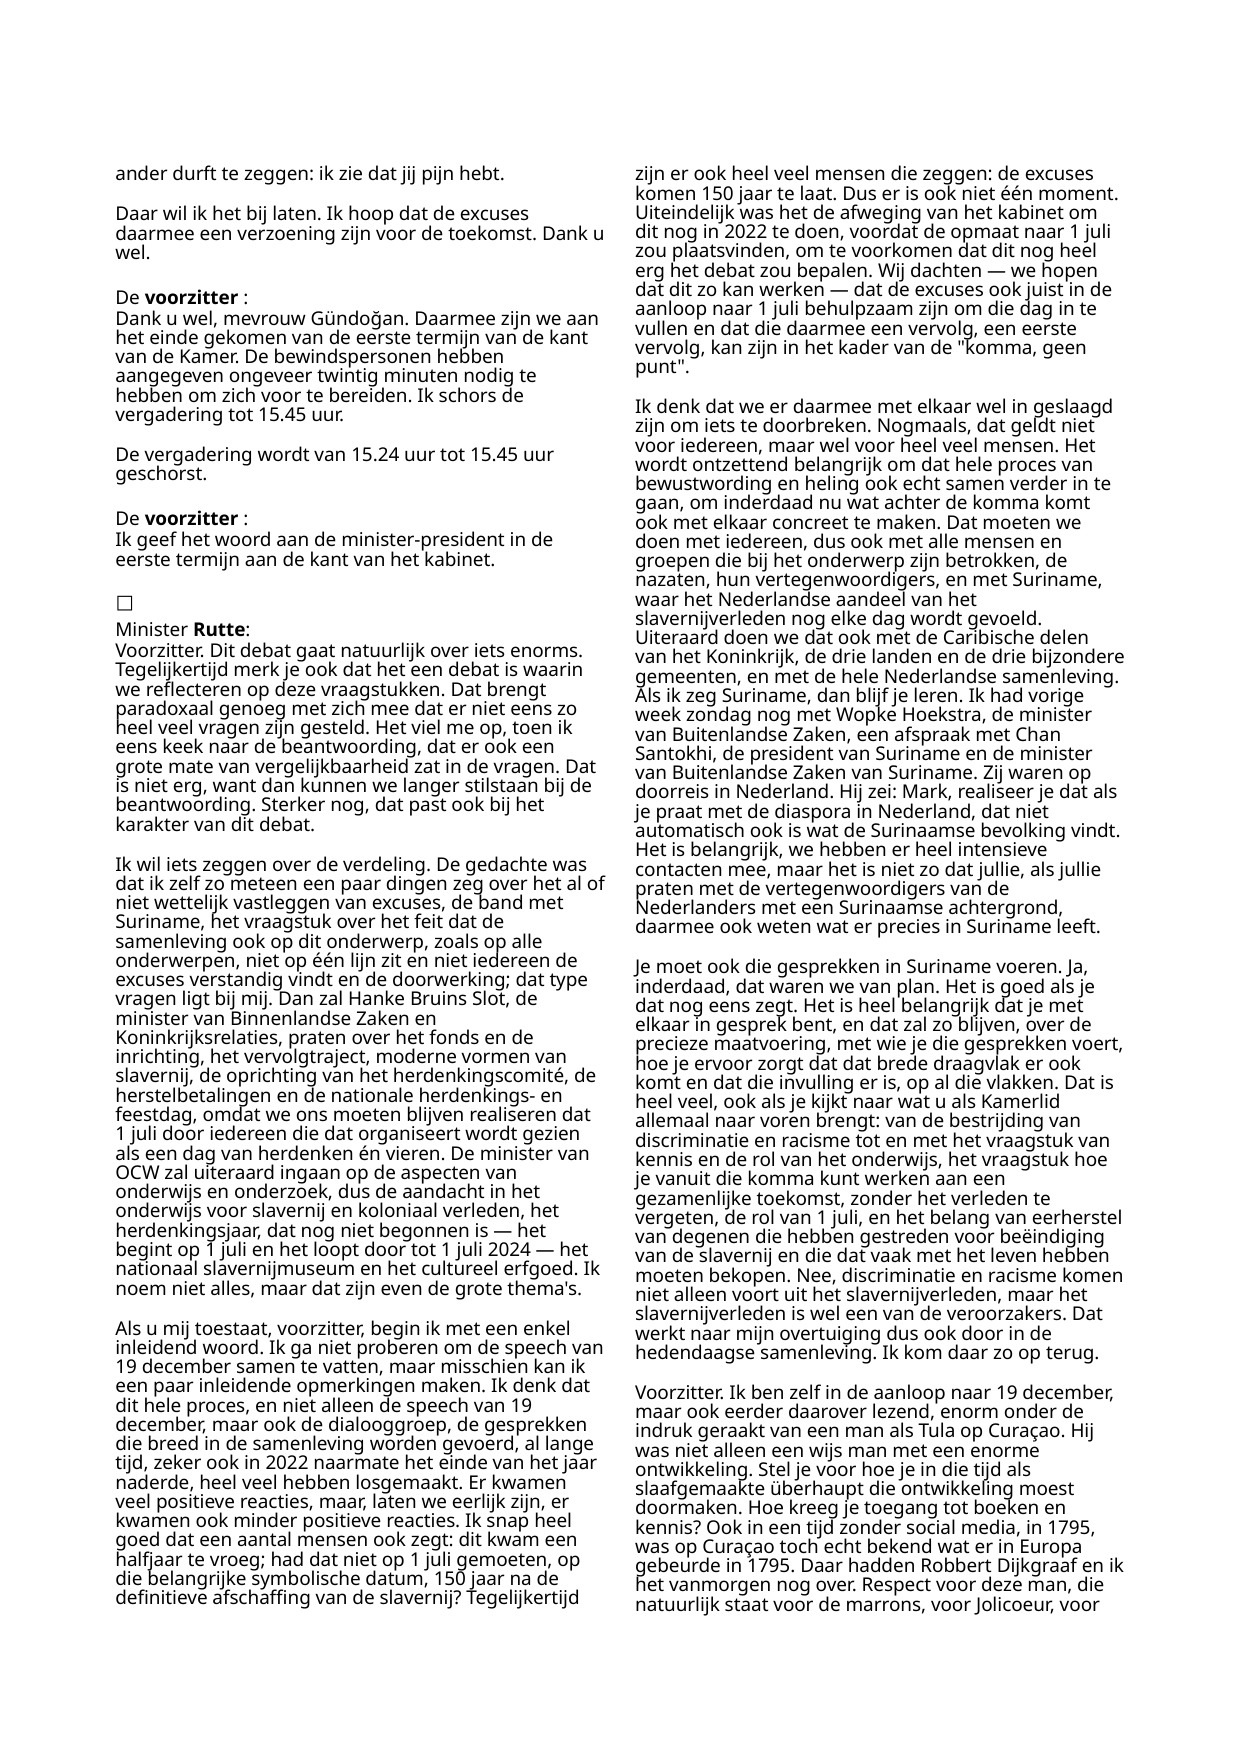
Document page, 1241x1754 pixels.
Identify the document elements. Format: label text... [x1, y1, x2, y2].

text Voorzitter. Dit debat gaat natuurlijk over iets enorms. Tegelijkertijd merk je ook dat het een debat is waarin we reflecteren op deze vraagstukken. Dat brengt paradoxaal genoeg met zich mee dat er niet eens zo heel veel vragen zijn gesteld. Het viel me op, toen ik eens keek naar de beantwoording, dat er ook een grote mate van vergelijkbaarheid zat in de vragen. Dat is niet erg, want dan kunnen we langer stilstaan bij de beantwoording. Sterker nog, dat past ook bij het karakter van dit debat. [115, 642, 605, 835]
text Ik wil iets zeggen over de verdeling. De gedachte was dat ik zelf zo meteen een paar dingen zeg over het al of niet wettelijk vastleggen van excuses, de band met Suriname, het vraagstuk over het feit dat de samenleving ook op dit onderwerp, zoals op alle onderwerpen, niet op één lijn zit en niet iedereen de excuses verstandig vindt en de doorwerking; dat type vragen ligt bij mij. Dan zal Hanke Bruins Slot, de minister van Binnenlandse Zaken en Koninkrijksrelaties, praten over het fonds en de inrichting, het vervolgtraject, moderne vormen van slavernij, de oprichting van het herdenkingscomité, de herstelbetalingen en de nationale herdenkings- en feestdag, omdat we ons moeten blijven realiseren dat 1 juli door iedereen die dat organiseert wordt gezien als een dag van herdenken én vieren. De minister van OCW zal uiteraard ingaan op de aspecten van onderwijs en onderzoek, dus de aandacht in het onderwijs voor slavernij en koloniaal verleden, het herdenkingsjaar, dat nog niet begonnen is — het begint op 1 juli en het loopt door tot 1 juli 2024 — het nationaal slavernijmuseum en het cultureel erfgoed. Ik noem niet alles, maar dat zijn even de grote thema's. [115, 856, 605, 1299]
text Dank u wel, mevrouw Gündoğan. Daarmee zijn we aan het einde gekomen van de eerste termijn van de kant van de Kamer. De bewindspersonen hebben aangegeven ongeveer twintig minuten nodig te hebben om zich voor te bereiden. Ik schors de vergadering tot 15.45 uur. [115, 310, 605, 425]
text Minister Rutte: [115, 616, 605, 642]
text De voorzitter : [115, 284, 605, 310]
text Daar wil ik het bij laten. Ik hoop dat de excuses daarmee een verzoening zijn voor de toekomst. Dank u wel. [115, 205, 605, 263]
text De voorzitter : [115, 506, 605, 531]
text De vergadering wordt van 15.24 uur tot 15.45 uur geschorst. [115, 446, 605, 485]
text Ik denk dat we er daarmee met elkaar wel in geslaagd zijn om iets te doorbreken. Nogmaals, dat geldt niet voor iedereen, maar wel voor heel veel mensen. Het wordt ontzettend belangrijk om dat hele proces van bewustwording en heling ook echt samen verder in te gaan, om inderdaad nu wat achter de komma komt ook met elkaar concreet te maken. Dat moeten we doen met iedereen, dus ook met alle mensen en groepen die bij het onderwerp zijn betrokken, de nazaten, hun vertegenwoordigers, en met Suriname, waar het Nederlandse aandeel van het slavernijverleden nog elke dag wordt gevoeld. Uiteraard doen we dat ook met de Caribische delen van het Koninkrijk, de drie landen en de drie bijzondere gemeenten, en met de hele Nederlandse samenleving. Als ik zeg Suriname, dan blijf je leren. Ik had vorige week zondag nog met Wopke Hoekstra, de minister van Buitenlandse Zaken, een afspraak met Chan Santokhi, de president van Suriname en de minister van Buitenlandse Zaken van Suriname. Zij waren op doorreis in Nederland. Hij zei: Mark, realiseer je dat als je praat met de diaspora in Nederland, dat niet automatisch ook is wat de Surinaamse bevolking vindt. Het is belangrijk, we hebben er heel intensieve contacten mee, maar het is niet zo dat jullie, als jullie praten met de vertegenwoordigers van de Nederlanders met een Surinaamse achtergrond, daarmee ook weten wat er precies in Suriname leeft. [635, 398, 1125, 938]
text ⬜ [115, 591, 605, 616]
text Als u mij toestaat, voorzitter, begin ik met een enkel inleidend woord. Ik ga niet proberen om de speech van 19 december samen te vatten, maar misschien kan ik een paar inleidende opmerkingen maken. Ik denk dat dit hele proces, en niet alleen de speech van 19 december, maar ook de dialooggroep, de gesprekken die breed in de samenleving worden gevoerd, al lange tijd, zeker ook in 2022 naarmate het einde van het jaar naderde, heel veel hebben losgemaakt. Er kwamen veel positieve reacties, maar, laten we eerlijk zijn, er kwamen ook minder positieve reacties. Ik snap heel goed dat een aantal mensen ook zegt: dit kwam een halfjaar te vroeg; had dat niet op 1 juli gemoeten, op die belangrijke symbolische datum, 150 jaar na de definitieve afschaffing van de slavernij? Tegelijkertijd [115, 1319, 605, 1608]
text Je moet ook die gesprekken in Suriname voeren. Ja, inderdaad, dat waren we van plan. Het is goed als je dat nog eens zegt. Het is heel belangrijk dat je met elkaar in gesprek bent, en dat zal zo blijven, over de precieze maatvoering, met wie je die gesprekken voert, hoe je ervoor zorgt dat dat brede draagvlak er ook komt en dat die invulling er is, op al die vlakken. Dat is heel veel, ook als je kijkt naar wat u als Kamerlid allemaal naar voren brengt: van de bestrijding van discriminatie en racisme tot en met het vraagstuk van kennis en de rol van het onderwijs, het vraagstuk hoe je vanuit die komma kunt werken aan een gezamenlijke toekomst, zonder het verleden te vergeten, de rol van 1 juli, en het belang van eerherstel van degenen die hebben gestreden voor beëindiging van de slavernij en die dat vaak met het leven hebben moeten bekopen. Nee, discriminatie en racisme komen niet alleen voort uit het slavernijverleden, maar het slavernijverleden is wel een van de veroorzakers. Dat werkt naar mijn overtuiging dus ook door in de hedendaagse samenleving. Ik kom daar zo op terug. [635, 958, 1125, 1363]
text Voorzitter. Ik ben zelf in de aanloop naar 19 december, maar ook eerder daarover lezend, enorm onder de indruk geraakt van een man als Tula op Curaçao. Hij was niet alleen een wijs man met een enorme ontwikkeling. Stel je voor hoe je in die tijd als slaafgemaakte überhaupt die ontwikkeling moest doormaken. Hoe kreeg je toegang tot boeken en kennis? Ook in een tijd zonder social media, in 1795, was op Curaçao toch echt bekend wat er in Europa gebeurde in 1795. Daar hadden Robbert Dijkgraaf en ik het vanmorgen nog over. Respect voor deze man, die natuurlijk staat voor de marrons, voor Jolicoeur, voor [635, 1384, 1125, 1615]
text Ik geef het woord aan de minister-president in de eerste termijn aan de kant van het kabinet. [115, 531, 605, 570]
text ander durft te zeggen: ik zie dat jij pijn hebt. [115, 165, 605, 184]
text zijn er ook heel veel mensen die zeggen: de excuses komen 150 jaar te laat. Dus er is ook niet één moment. Uiteindelijk was het de afweging van het kabinet om dit nog in 2022 te doen, voordat de opmaat naar 1 juli zou plaatsvinden, om te voorkomen dat dit nog heel erg het debat zou bepalen. Wij dachten — we hopen dat dit zo kan werken — dat de excuses ook juist in de aanloop naar 1 juli behulpzaam zijn om die dag in te vullen en dat die daarmee een vervolg, een eerste vervolg, kan zijn in het kader van de "komma, geen punt". [635, 165, 1125, 377]
